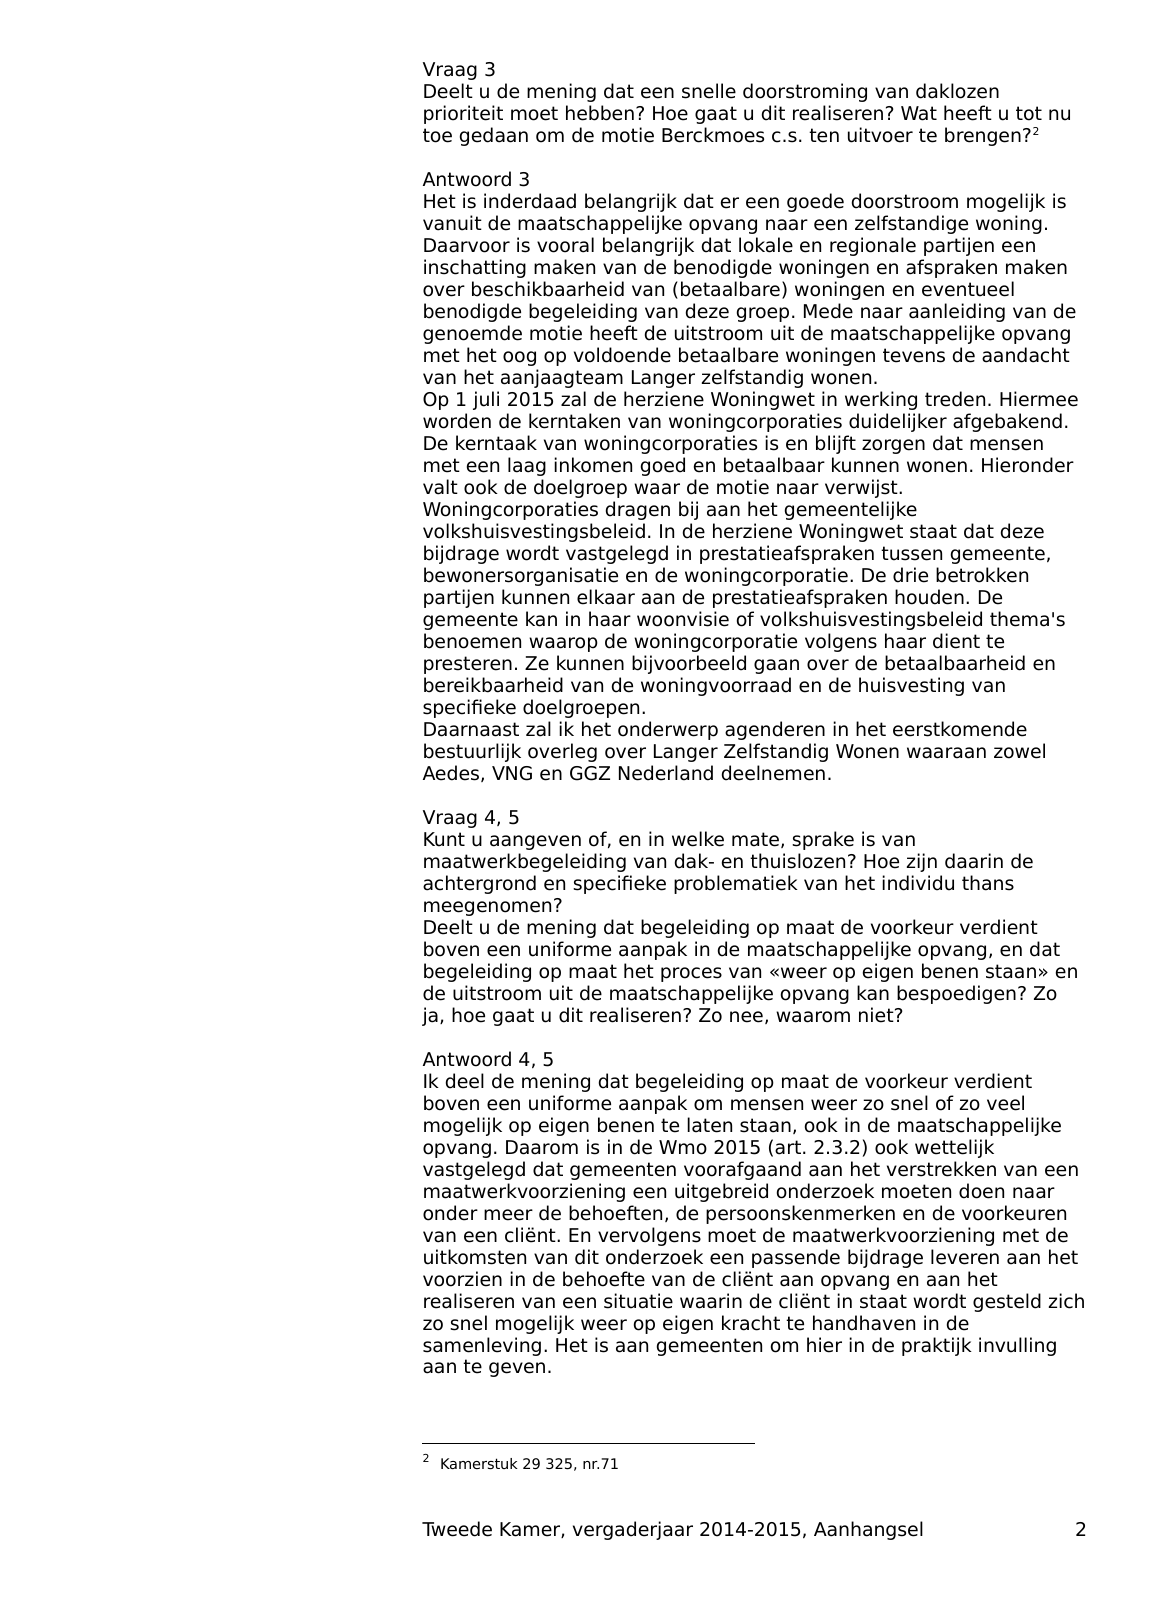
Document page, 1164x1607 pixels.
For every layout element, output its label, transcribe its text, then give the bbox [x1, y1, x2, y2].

text Kamerstuk 29 325, nr.71 [422, 1452, 1087, 1474]
text Op 1 juli 2015 zal de herziene Woningwet in werking treden. Hiermee worden de kerntaken van woningcorporaties duidelijker afgebakend. De kerntaak van woningcorporaties is en blijft zorgen dat mensen met een laag inkomen goed en betaalbaar kunnen wonen. Hieronder valt ook de doelgroep waar de motie naar verwijst. Woningcorporaties dragen bij aan het gemeentelijke volkshuisvestingsbeleid. In de herziene Woningwet staat dat deze bijdrage wordt vastgelegd in prestatieafspraken tussen gemeente, bewonersorganisatie en de woningcorporatie. De drie betrokken partijen kunnen elkaar aan de prestatieafspraken houden. De gemeente kan in haar woonvisie of volkshuisvestingsbeleid thema's benoemen waarop de woningcorporatie volgens haar dient te presteren. Ze kunnen bijvoorbeeld gaan over de betaalbaarheid en bereikbaarheid van de woningvoorraad en de huisvesting van specifieke doelgroepen. [422, 389, 1087, 719]
text Antwoord 3 [422, 169, 1087, 191]
text Het is inderdaad belangrijk dat er een goede doorstroom mogelijk is vanuit de maatschappelijke opvang naar een zelfstandige woning. Daarvoor is vooral belangrijk dat lokale en regionale partijen een inschatting maken van de benodigde woningen en afspraken maken over beschikbaarheid van (betaalbare) woningen en eventueel benodigde begeleiding van deze groep. Mede naar aanleiding van de genoemde motie heeft de uitstroom uit de maatschappelijke opvang met het oog op voldoende betaalbare woningen tevens de aandacht van het aanjaagteam Langer zelfstandig wonen. [422, 191, 1087, 389]
text Daarnaast zal ik het onderwerp agenderen in het eerstkomende bestuurlijk overleg over Langer Zelfstandig Wonen waaraan zowel Aedes, VNG en GGZ Nederland deelnemen. [422, 719, 1087, 784]
text Deelt u de mening dat een snelle doorstroming van daklozen prioriteit moet hebben? Hoe gaat u dit realiseren? Wat heeft u tot nu toe gedaan om de motie Berckmoes c.s. ten uitvoer te brengen? [422, 81, 1087, 147]
text Ik deel de mening dat begeleiding op maat de voorkeur verdient boven een uniforme aanpak om mensen weer zo snel of zo veel mogelijk op eigen benen te laten staan, ook in de maatschappelijke opvang. Daarom is in de Wmo 2015 (art. 2.3.2) ook wettelijk vastgelegd dat gemeenten voorafgaand aan het verstrekken van een maatwerkvoorziening een uitgebreid onderzoek moeten doen naar onder meer de behoeften, de persoonskenmerken en de voorkeuren van een cliënt. En vervolgens moet de maatwerkvoorziening met de uitkomsten van dit onderzoek een passende bijdrage leveren aan het voorzien in de behoefte van de cliënt aan opvang en aan het realiseren van een situatie waarin de cliënt in staat wordt gesteld zich zo snel mogelijk weer op eigen kracht te handhaven in de samenleving. Het is aan gemeenten om hier in de praktijk invulling aan te geven. [422, 1071, 1087, 1378]
text Vraag 3 [422, 59, 1087, 81]
text Antwoord 4, 5 [422, 1049, 1087, 1071]
text Deelt u de mening dat begeleiding op maat de voorkeur verdient boven een uniforme aanpak in de maatschappelijke opvang, en dat begeleiding op maat het proces van «weer op eigen benen staan» en de uitstroom uit de maatschappelijke opvang kan bespoedigen? Zo ja, hoe gaat u dit realiseren? Zo nee, waarom niet? [422, 917, 1087, 1027]
text Kunt u aangeven of, en in welke mate, sprake is van maatwerkbegeleiding van dak- en thuislozen? Hoe zijn daarin de achtergrond en specifieke problematiek van het individu thans meegenomen? [422, 829, 1087, 917]
text Vraag 4, 5 [422, 807, 1087, 829]
